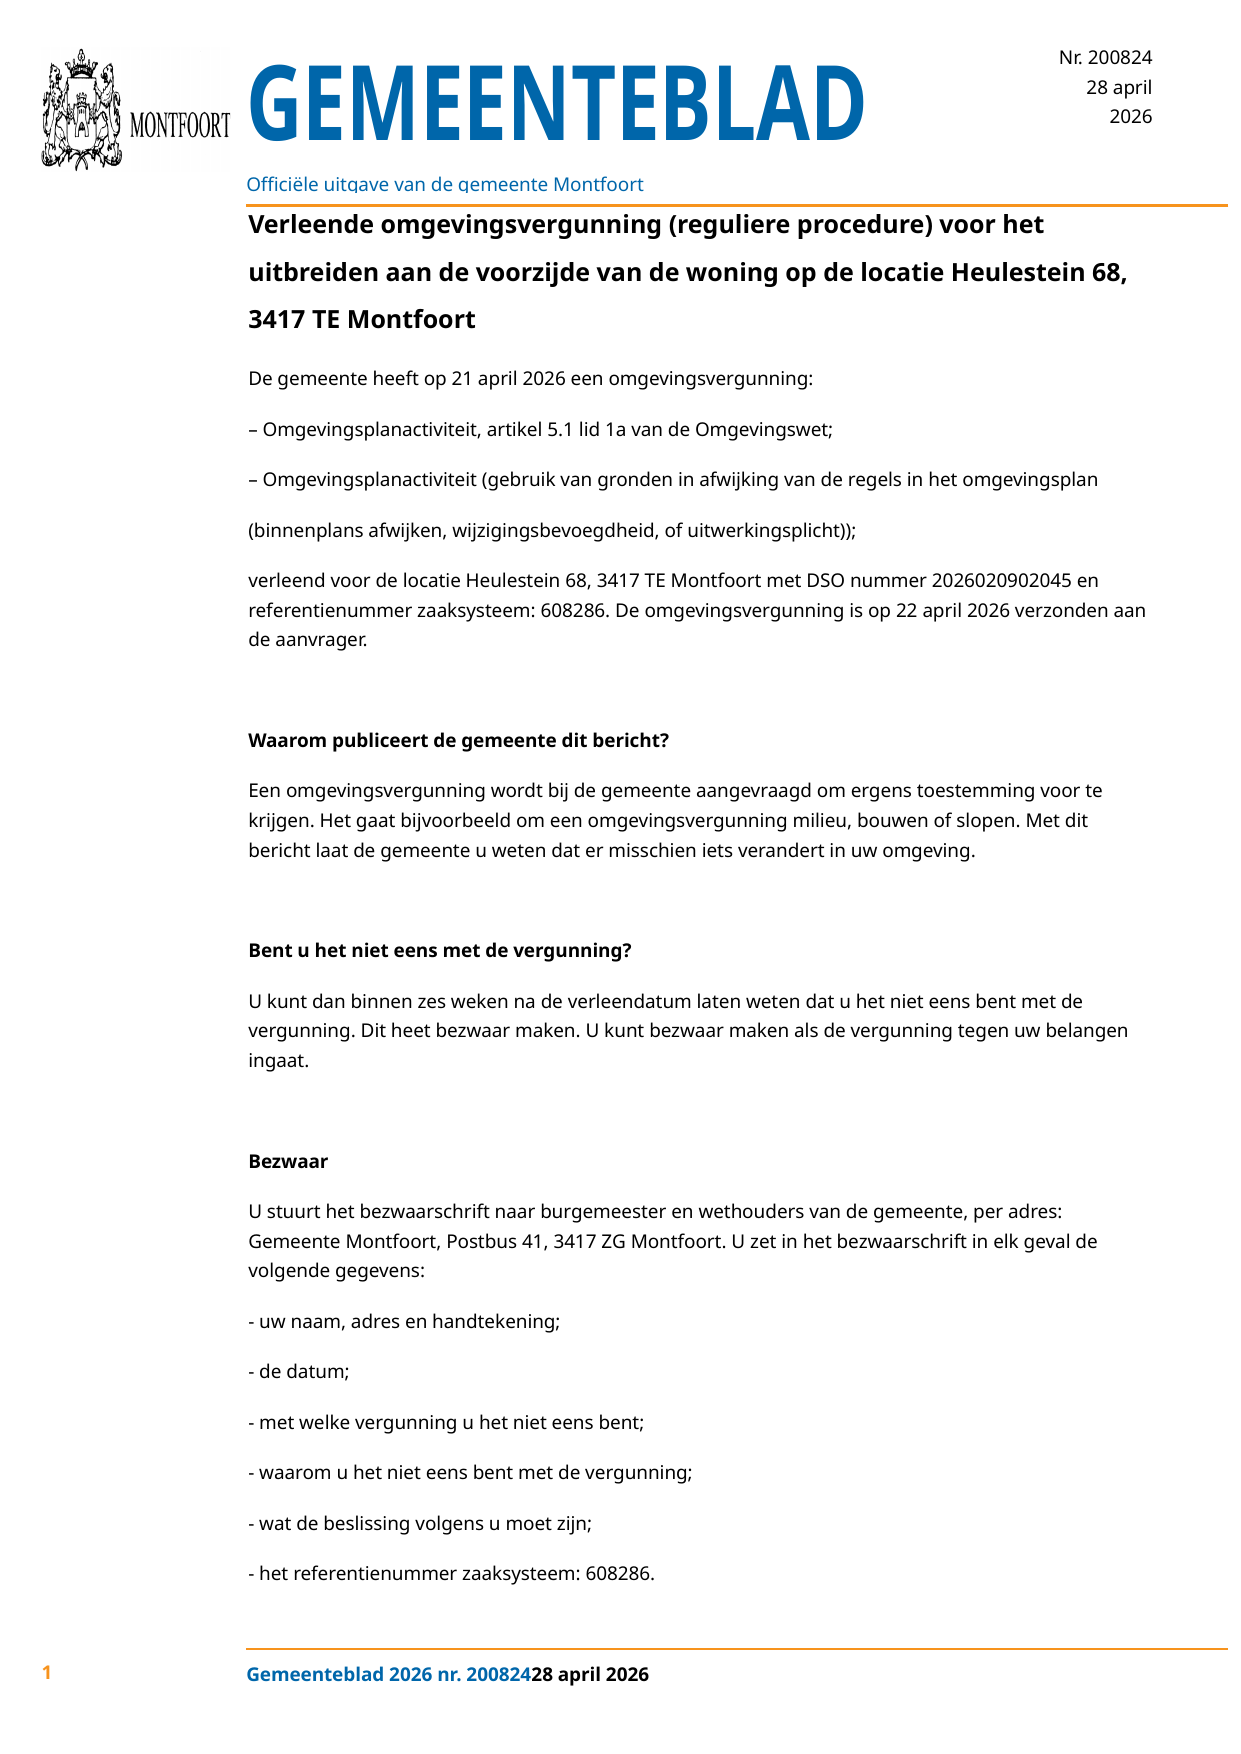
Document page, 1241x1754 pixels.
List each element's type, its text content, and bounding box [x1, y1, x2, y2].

text Verleende omgevingsvergunning (reguliere procedure) voor het uitbreiden aan de voorzijde van de woning op de locatie Heulestein 68, 3417 TE Montfoort [248, 207, 1152, 336]
text Bent u het niet eens met de vergunning? [248, 938, 1152, 963]
text - uw naam, adres en handtekening; [248, 1308, 1152, 1334]
text - met welke vergunning u het niet eens bent; [248, 1409, 1152, 1434]
text U kunt dan binnen zes weken na de verleendatum laten weten dat u het niet eens bent met de vergunning. Dit heet bezwaar maken. U kunt bezwaar maken als de vergunning tegen uw belangen ingaat. [248, 988, 1152, 1073]
picture [41, 47, 231, 172]
text - waarom u het niet eens bent met de vergunning; [248, 1459, 1152, 1485]
text – Omgevingsplanactiviteit, artikel 5.1 lid 1a van de Omgevingswet; [248, 416, 1152, 442]
text De gemeente heeft op 21 april 2026 een omgevingsvergunning: [248, 366, 1152, 391]
text - wat de beslissing volgens u moet zijn; [248, 1510, 1152, 1535]
text - het referentienummer zaaksysteem: 608286. [248, 1560, 1152, 1586]
text Waarom publiceert de gemeente dit bericht? [248, 727, 1152, 753]
text Bezwaar [248, 1148, 1152, 1174]
text Een omgevingsvergunning wordt bij de gemeente aangevraagd om ergens toestemming voor te krijgen. Het gaat bijvoorbeeld om een omgevingsvergunning milieu, bouwen of slopen. Met dit bericht laat de gemeente u weten dat er misschien iets verandert in uw omgeving. [248, 778, 1152, 862]
text – Omgevingsplanactiviteit (gebruik van gronden in afwijking van de regels in het omgevingsplan [248, 466, 1152, 492]
text (binnenplans afwijken, wijzigingsbevoegdheid, of uitwerkingsplicht)); [248, 517, 1152, 542]
text - de datum; [248, 1358, 1152, 1384]
text U stuurt het bezwaarschrift naar burgemeester en wethouders van de gemeente, per adres: Gemeente Montfoort, Postbus 41, 3417 ZG Montfoort. U zet in het bezwaarschrift in elk geval de volgende gegevens: [248, 1198, 1152, 1283]
text verleend voor de locatie Heulestein 68, 3417 TE Montfoort met DSO nummer 2026020902045 en referentienummer zaaksysteem: 608286. De omgevingsvergunning is op 22 april 2026 verzonden aan de aanvrager. [248, 567, 1152, 652]
